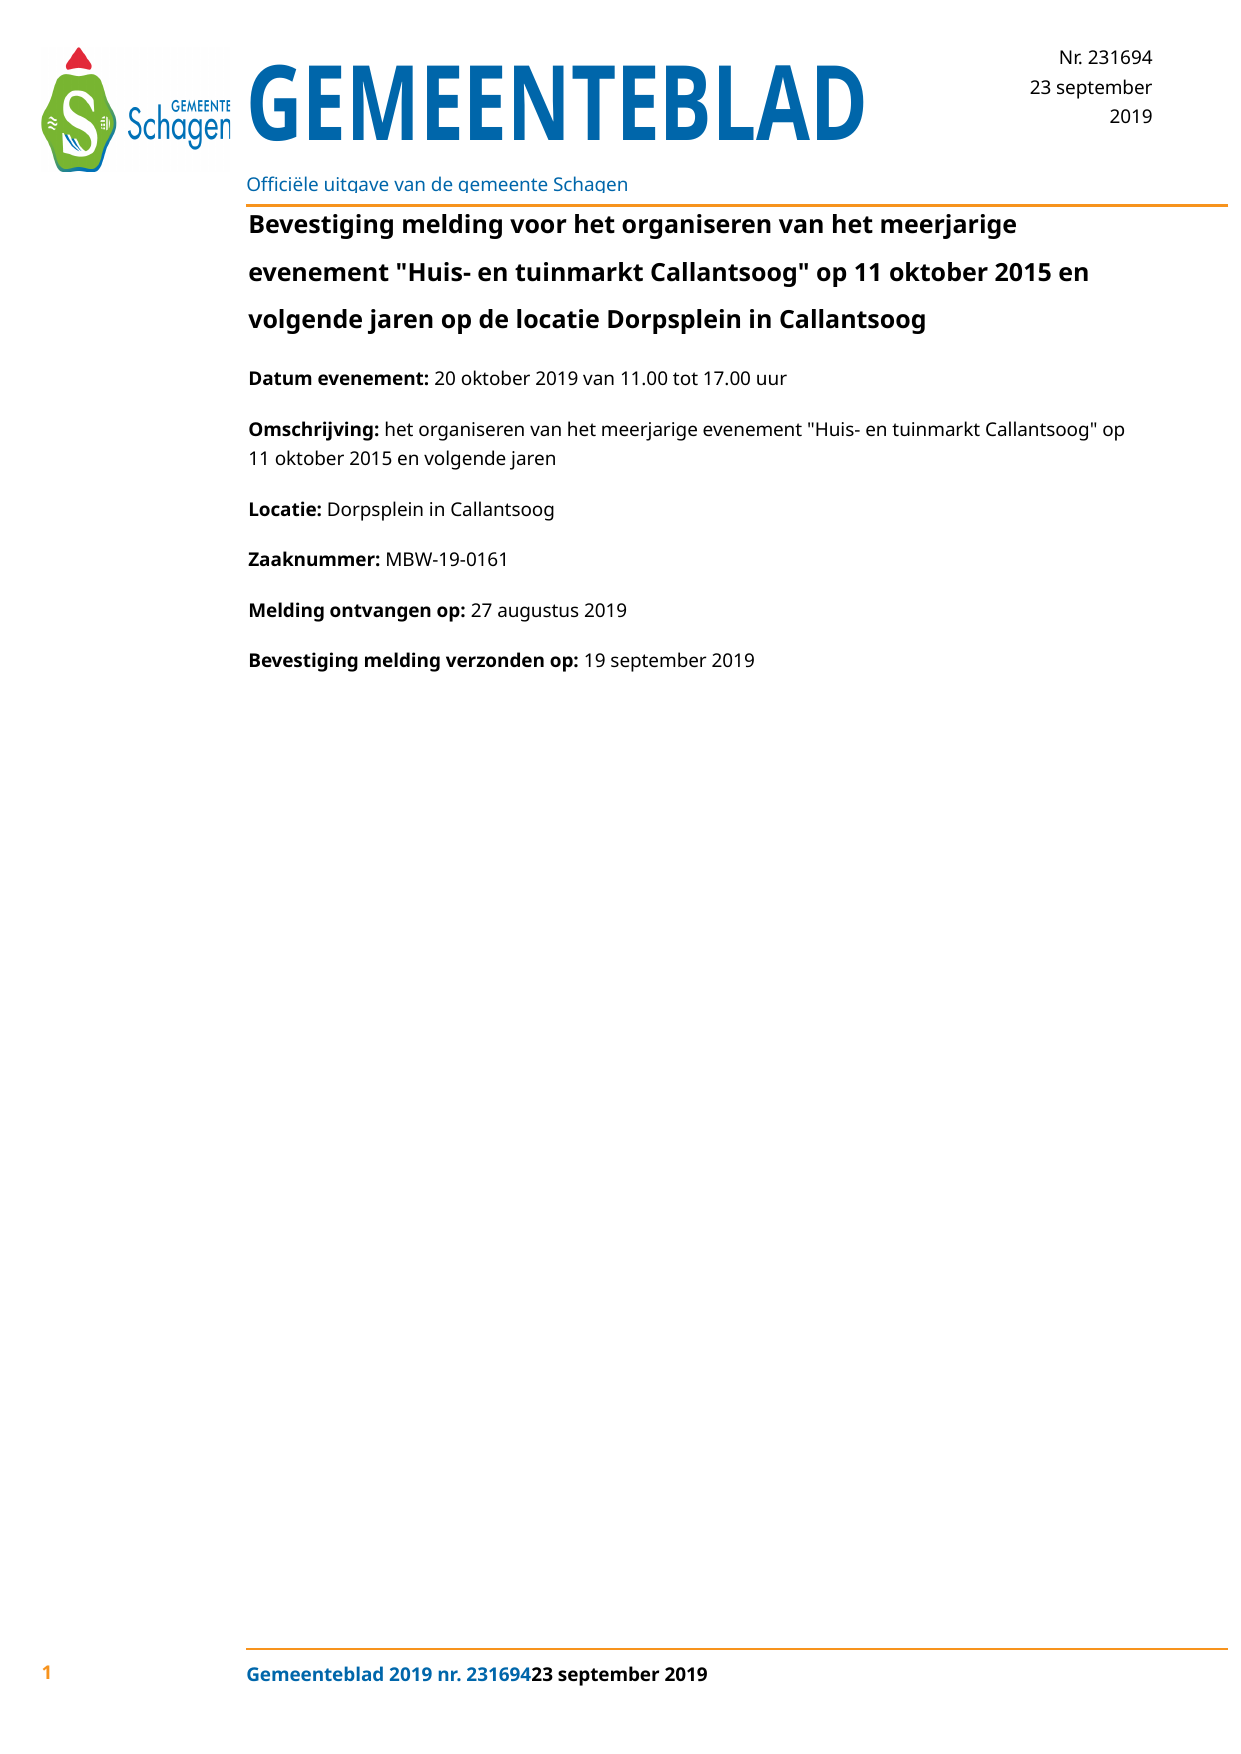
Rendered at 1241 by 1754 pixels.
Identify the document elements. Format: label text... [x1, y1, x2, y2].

text Zaaknummer: MBW-19-0161 [248, 546, 1152, 572]
text Melding ontvangen op: 27 augustus 2019 [248, 597, 1152, 622]
text Datum evenement: 20 oktober 2019 van 11.00 tot 17.00 uur [248, 366, 1152, 391]
text Locatie: Dorpsplein in Callantsoog [248, 496, 1152, 522]
text Omschrijving: het organiseren van het meerjarige evenement "Huis- en tuinmarkt Callantsoog" op 11 oktober 2015 en volgende jaren [248, 416, 1152, 471]
picture [41, 47, 231, 172]
text Bevestiging melding voor het organiseren van het meerjarige evenement "Huis- en tuinmarkt Callantsoog" op 11 oktober 2015 en volgende jaren op de locatie Dorpsplein in Callantsoog [248, 207, 1152, 336]
text Bevestiging melding verzonden op: 19 september 2019 [248, 647, 1152, 673]
